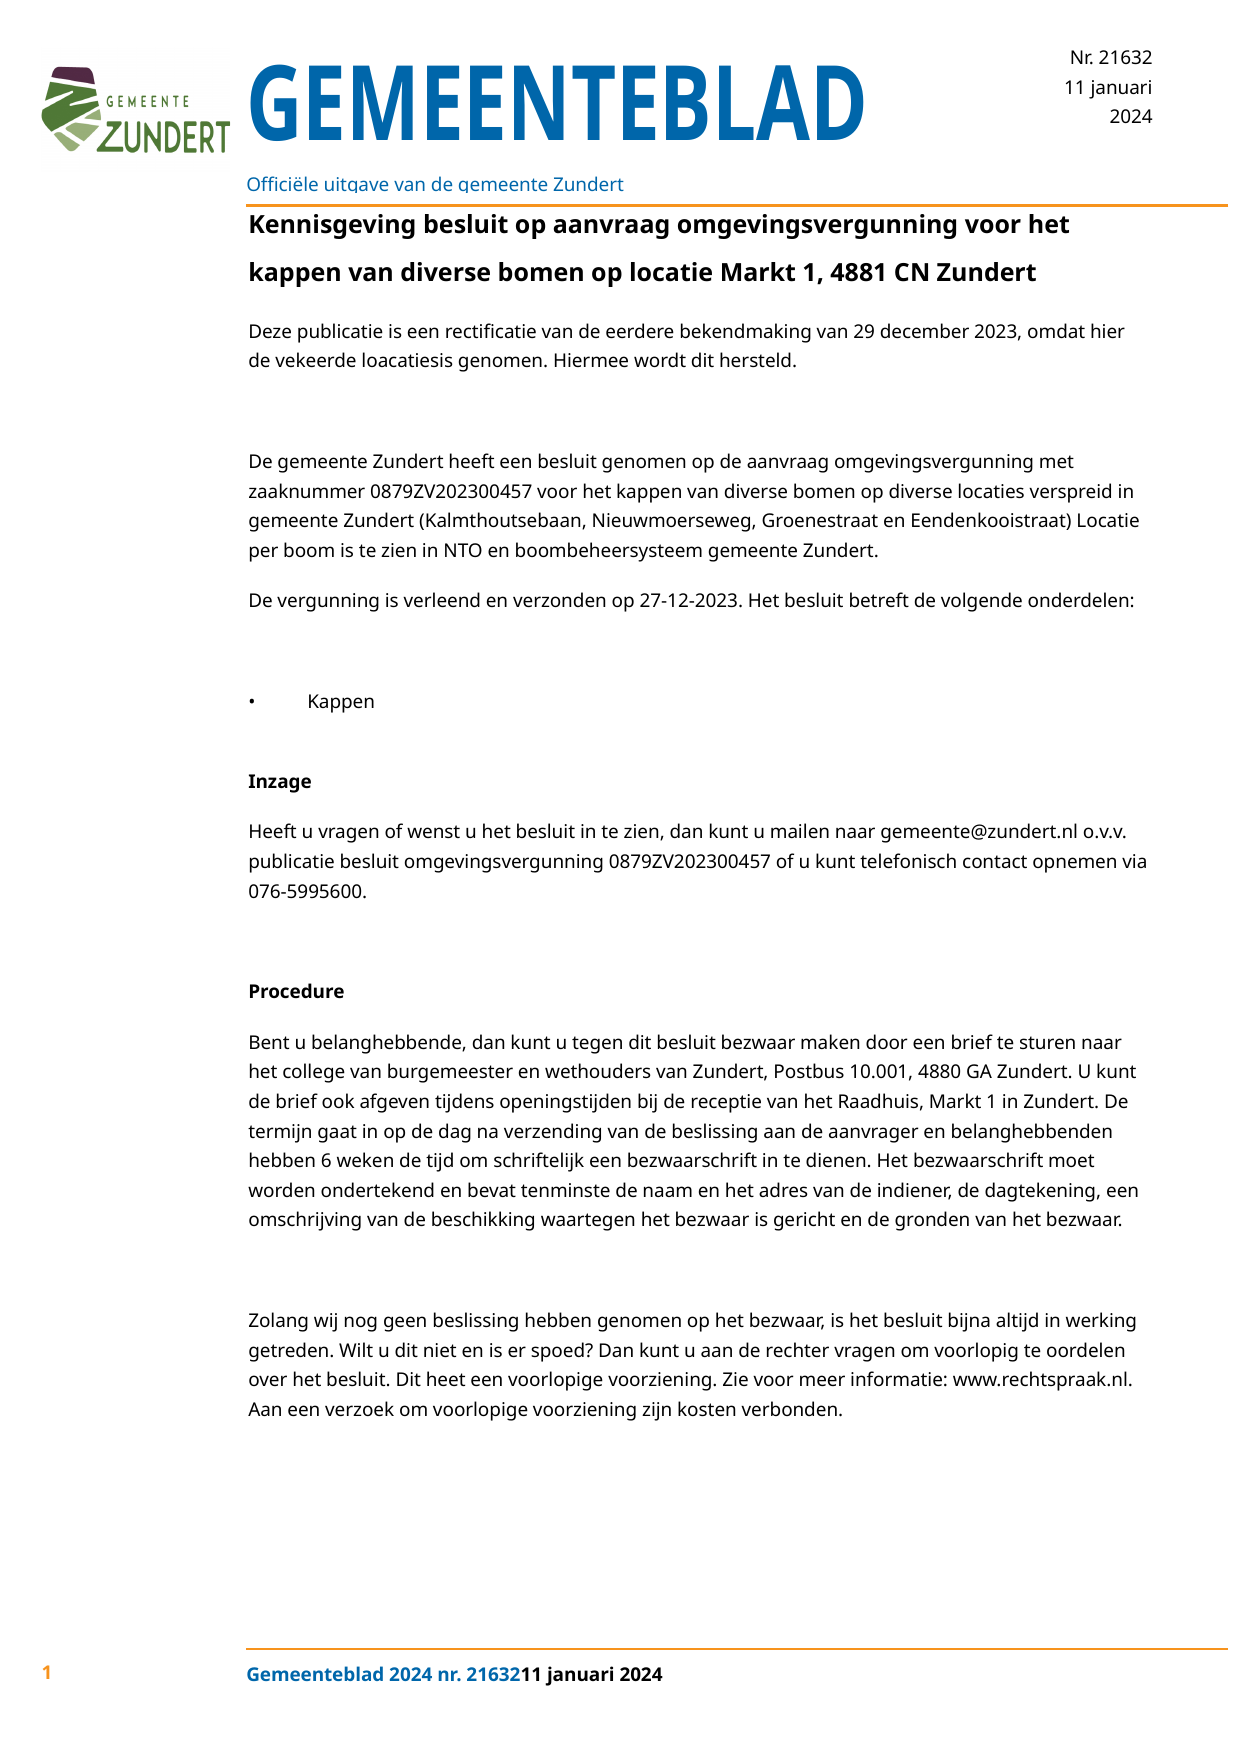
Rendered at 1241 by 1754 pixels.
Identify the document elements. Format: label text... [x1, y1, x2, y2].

text Procedure [248, 979, 1152, 1004]
text Kennisgeving besluit op aanvraag omgevingsvergunning voor het kappen van diverse bomen op locatie Markt 1, 4881 CN Zundert [248, 207, 1152, 288]
text Inzage [248, 768, 1152, 794]
text Bent u belanghebbende, dan kunt u tegen dit besluit bezwaar maken door een brief te sturen naar het college van burgemeester en wethouders van Zundert, Postbus 10.001, 4880 GA Zundert. U kunt de brief ook afgeven tijdens openingstijden bij de receptie van het Raadhuis, Markt 1 in Zundert. De termijn gaat in op de dag na verzending van de beslissing aan de aanvrager en belanghebbenden hebben 6 weken de tijd om schriftelijk een bezwaarschrift in te dienen. Het bezwaarschrift moet worden ondertekend en bevat tenminste de naam en het adres van de indiener, de dagtekening, een omschrijving van de beschikking waartegen het bezwaar is gericht en de gronden van het bezwaar. [248, 1029, 1152, 1232]
text Zolang wij nog geen beslissing hebben genomen op het bezwaar, is het besluit bijna altijd in werking getreden. Wilt u dit niet en is er spoed? Dan kunt u aan de rechter vragen om voorlopig te oordelen over het besluit. Dit heet een voorlopige voorziening. Zie voor meer informatie: www.rechtspraak.nl. Aan een verzoek om voorlopige voorziening zijn kosten verbonden. [248, 1307, 1152, 1422]
text Heeft u vragen of wenst u het besluit in te zien, dan kunt u mailen naar gemeente@zundert.nl o.v.v. publicatie besluit omgevingsvergunning 0879ZV202300457 of u kunt telefonisch contact opnemen via 076-5995600. [248, 819, 1152, 904]
text De vergunning is verleend en verzonden op 27-12-2023. Het besluit betreft de volgende onderdelen: [248, 587, 1152, 613]
text Deze publicatie is een rectificatie van de eerdere bekendmaking van 29 december 2023, omdat hier de vekeerde loacatiesis genomen. Hiermee wordt dit hersteld. [248, 318, 1152, 373]
picture [41, 47, 231, 172]
list Kappen [248, 688, 1152, 714]
text De gemeente Zundert heeft een besluit genomen op de aanvraag omgevingsvergunning met zaaknummer 0879ZV202300457 voor het kappen van diverse bomen op diverse locaties verspreid in gemeente Zundert (Kalmthoutsebaan, Nieuwmoerseweg, Groenestraat en Eendenkooistraat) Locatie per boom is te zien in NTO en boombeheersysteem gemeente Zundert. [248, 448, 1152, 563]
